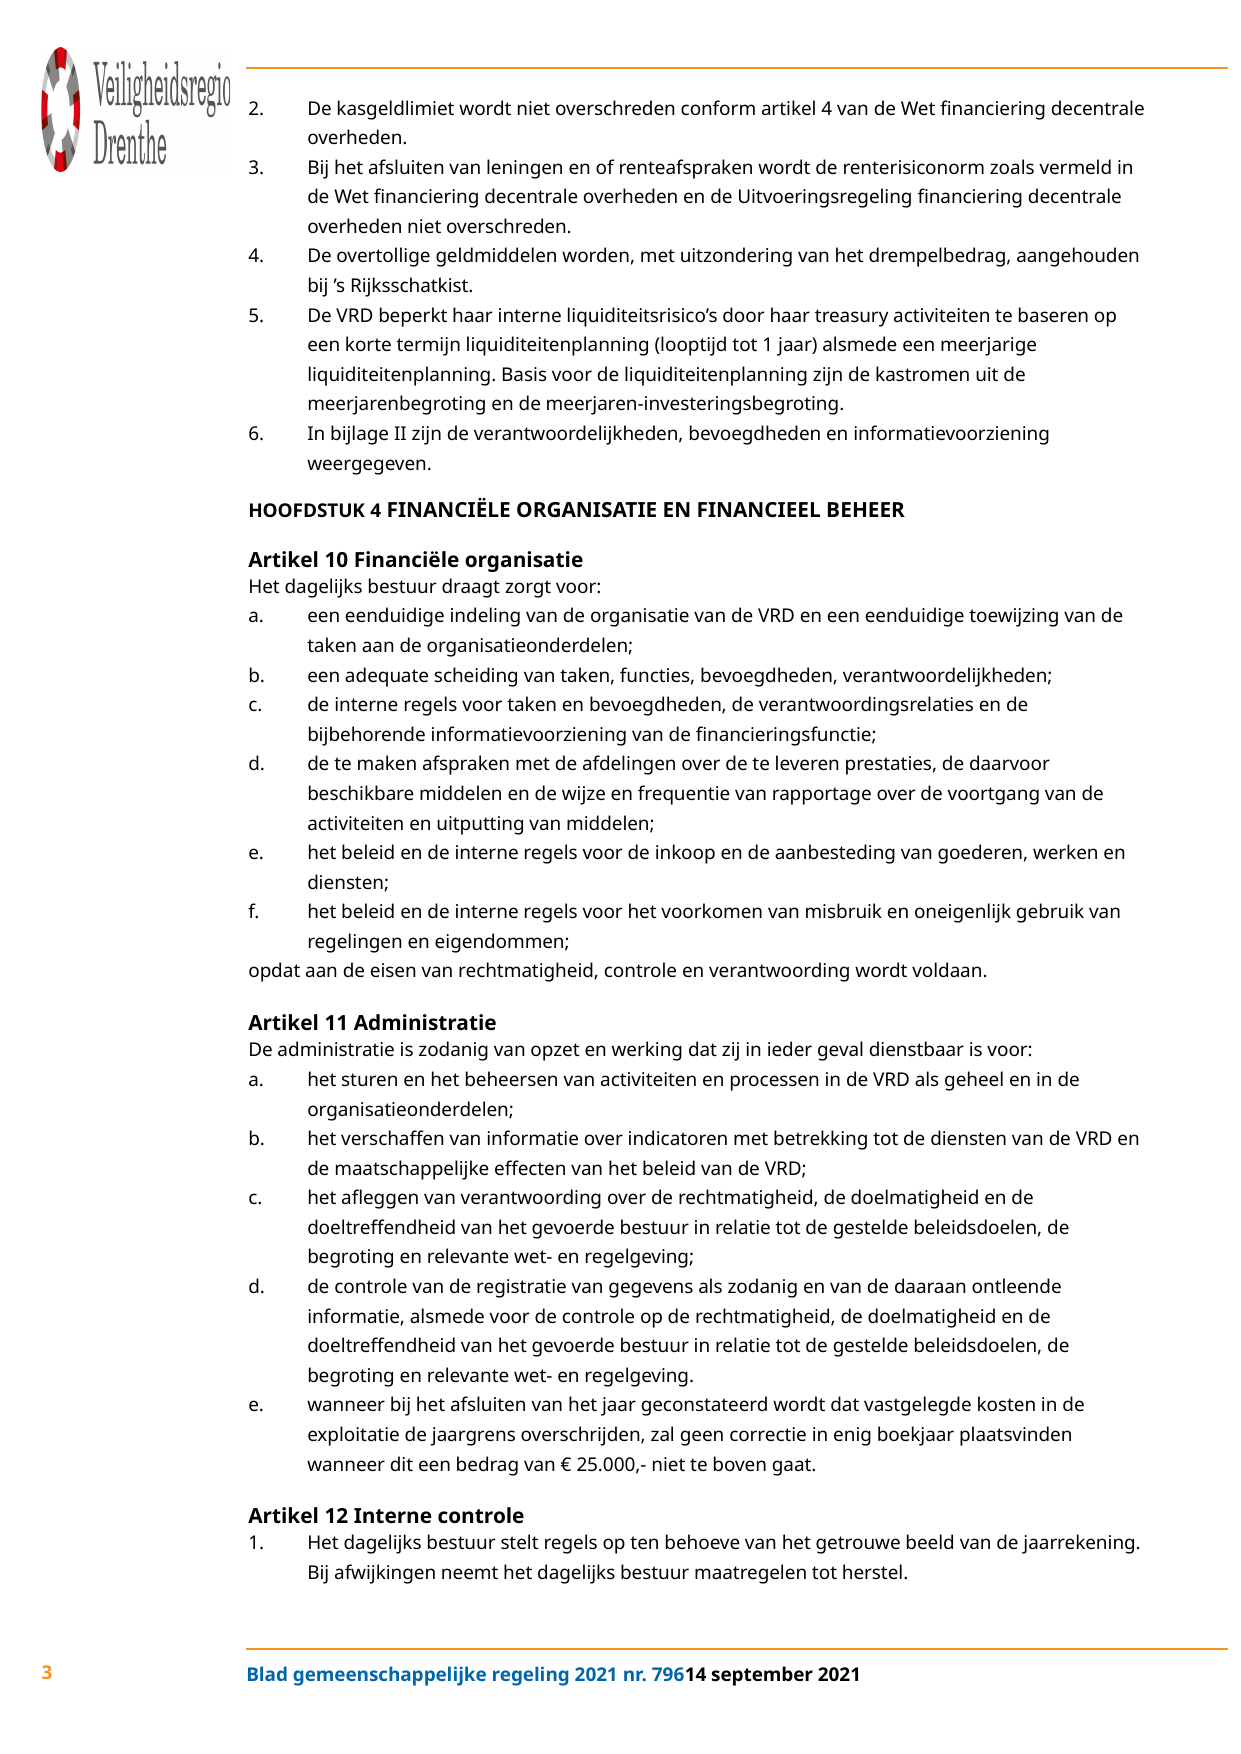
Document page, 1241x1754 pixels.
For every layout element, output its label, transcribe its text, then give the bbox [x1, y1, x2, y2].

list wanneer bij het afsluiten van het jaar geconstateerd wordt dat vastgelegde kosten in de exploitatie de jaargrens overschrijden, zal geen correctie in enig boekjaar plaatsvinden wanneer dit een bedrag van € 25.000,- niet te boven gaat. [248, 1392, 1152, 1476]
list Bij het afsluiten van leningen en of renteafspraken wordt de renterisiconorm zoals vermeld in de Wet financiering decentrale overheden en de Uitvoeringsregeling financiering decentrale overheden niet overschreden. [248, 154, 1152, 239]
list de interne regels voor taken en bevoegdheden, de verantwoordingsrelaties en de bijbehorende informatievoorziening van de financieringsfunctie; [248, 691, 1152, 747]
list een eenduidige indeling van de organisatie van de VRD en een eenduidige toewijzing van de taken aan de organisatieonderdelen; [248, 603, 1152, 658]
list Het dagelijks bestuur stelt regels op ten behoeve van het getrouwe beeld van de jaarrekening. Bij afwijkingen neemt het dagelijks bestuur maatregelen tot herstel. [248, 1529, 1152, 1585]
list De kasgeldlimiet wordt niet overschreden conform artikel 4 van de Wet financiering decentrale overheden. [248, 95, 1152, 150]
text De administratie is zodanig van opzet en werking dat zij in ieder geval dienstbaar is voor: [248, 1037, 1152, 1062]
list De VRD beperkt haar interne liquiditeitsrisico’s door haar treasury activiteiten te baseren op een korte termijn liquiditeitenplanning (looptijd tot 1 jaar) alsmede een meerjarige liquiditeitenplanning. Basis voor de liquiditeitenplanning zijn de kastromen uit de meerjarenbegroting en de meerjaren-investeringsbegroting. [248, 302, 1152, 416]
text Het dagelijks bestuur draagt zorgt voor: [248, 573, 1152, 599]
text Artikel 12 Interne controle [248, 1501, 1152, 1529]
list het sturen en het beheersen van activiteiten en processen in de VRD als geheel en in de organisatieonderdelen; [248, 1066, 1152, 1121]
text Artikel 10 Financiële organisatie [248, 545, 1152, 573]
list De overtollige geldmiddelen worden, met uitzondering van het drempelbedrag, aangehouden bij ’s Rijksschatkist. [248, 243, 1152, 298]
text Artikel 11 Administratie [248, 1008, 1152, 1037]
list een adequate scheiding van taken, functies, bevoegdheden, verantwoordelijkheden; [248, 662, 1152, 688]
text HOOFDSTUK 4 FINANCIËLE ORGANISATIE EN FINANCIEEL BEHEER [248, 495, 1152, 524]
list de controle van de registratie van gegevens als zodanig en van de daaraan ontleende informatie, alsmede voor de controle op de rechtmatigheid, de doelmatigheid en de doeltreffendheid van het gevoerde bestuur in relatie tot de gestelde beleidsdoelen, de begroting en relevante wet- en regelgeving. [248, 1273, 1152, 1388]
list het verschaffen van informatie over indicatoren met betrekking tot de diensten van de VRD en de maatschappelijke effecten van het beleid van de VRD; [248, 1125, 1152, 1181]
list In bijlage II zijn de verantwoordelijkheden, bevoegdheden en informatievoorziening weergegeven. [248, 420, 1152, 476]
picture [41, 47, 231, 172]
list het beleid en de interne regels voor de inkoop en de aanbesteding van goederen, werken en diensten; [248, 839, 1152, 895]
text opdat aan de eisen van rechtmatigheid, controle en verantwoording wordt voldaan. [248, 958, 1152, 983]
list de te maken afspraken met de afdelingen over de te leveren prestaties, de daarvoor beschikbare middelen en de wijze en frequentie van rapportage over de voortgang van de activiteiten en uitputting van middelen; [248, 751, 1152, 836]
list het beleid en de interne regels voor het voorkomen van misbruik en oneigenlijk gebruik van regelingen en eigendommen; [248, 898, 1152, 954]
list het afleggen van verantwoording over de rechtmatigheid, de doelmatigheid en de doeltreffendheid van het gevoerde bestuur in relatie tot de gestelde beleidsdoelen, de begroting en relevante wet- en regelgeving; [248, 1184, 1152, 1269]
